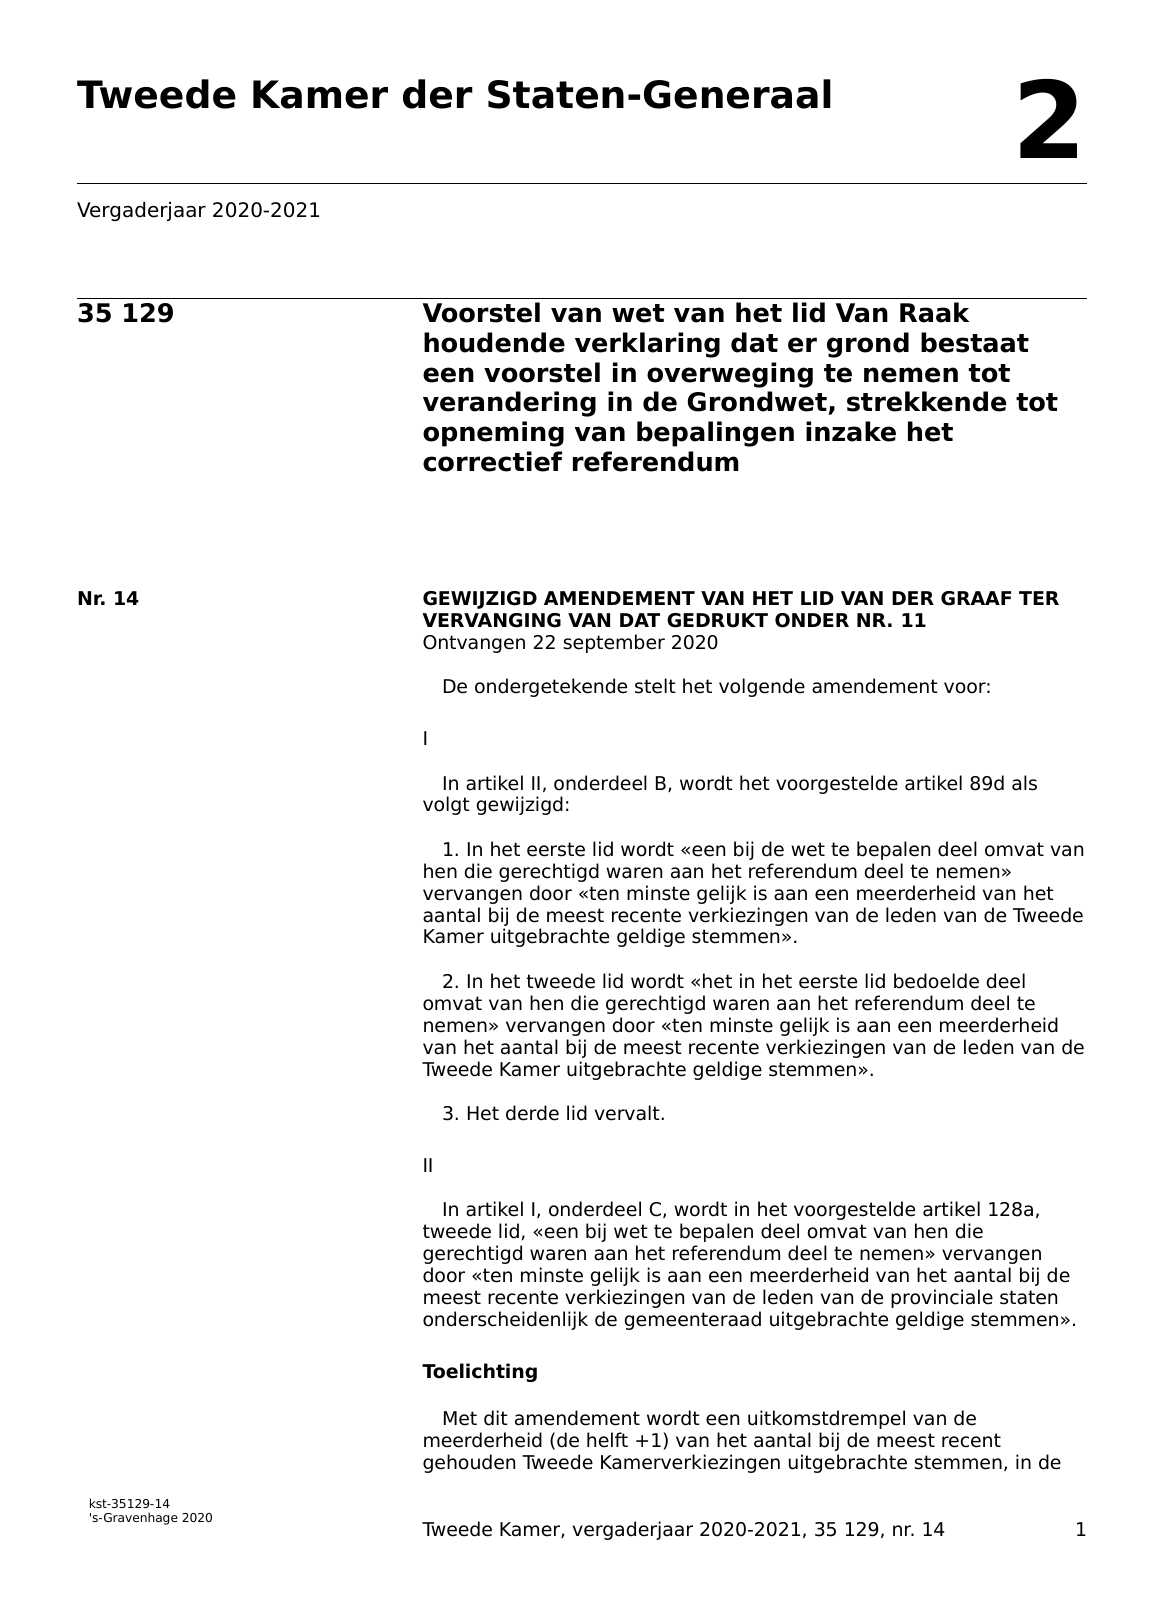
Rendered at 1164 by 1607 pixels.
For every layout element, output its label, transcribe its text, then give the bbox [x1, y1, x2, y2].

text 2. In het tweede lid wordt «het in het eerste lid bedoelde deel omvat van hen die gerechtigd waren aan het referendum deel te nemen» vervangen door «ten minste gelijk is aan een meerderheid van het aantal bij de meest recente verkiezingen van de leden van de Tweede Kamer uitgebrachte geldige stemmen». [422, 971, 1087, 1081]
text In artikel I, onderdeel C, wordt in het voorgestelde artikel 128a, tweede lid, «een bij wet te bepalen deel omvat van hen die gerechtigd waren aan het referendum deel te nemen» vervangen door «ten minste gelijk is aan een meerderheid van het aantal bij de meest recente verkiezingen van de leden van de provinciale staten onderscheidenlijk de gemeenteraad uitgebrachte geldige stemmen». [422, 1199, 1087, 1331]
text De ondergetekende stelt het volgende amendement voor: [422, 676, 1087, 698]
subtitle Toelichting [422, 1361, 1087, 1383]
text kst-35129-14 [88, 1497, 323, 1511]
text Met dit amendement wordt een uitkomstdrempel van de meerderheid (de helft +1) van het aantal bij de meest recent gehouden Tweede Kamerverkiezingen uitgebrachte stemmen, in de [422, 1408, 1087, 1474]
subtitle Nr. 14 GEWIJZIGD AMENDEMENT VAN HET LID VAN DER GRAAF TER VERVANGING VAN DAT GEDRUKT ONDER NR. 11 [77, 588, 1087, 632]
text Ontvangen 22 september 2020 [422, 632, 1087, 654]
table_cell Vergaderjaar 2020-2021 [77, 184, 1087, 298]
text 's-Gravenhage 2020 [88, 1511, 323, 1525]
table_header Tweede Kamer der Staten-Generaal [77, 59, 886, 183]
table_header 2 [886, 59, 1087, 183]
text 1. In het eerste lid wordt «een bij de wet te bepalen deel omvat van hen die gerechtigd waren aan het referendum deel te nemen» vervangen door «ten minste gelijk is aan een meerderheid van het aantal bij de meest recente verkiezingen van de leden van de Tweede Kamer uitgebrachte geldige stemmen». [422, 838, 1087, 948]
text 3. Het derde lid vervalt. [422, 1103, 1087, 1125]
text In artikel II, onderdeel B, wordt het voorgestelde artikel 89d als volgt gewijzigd: [422, 772, 1087, 816]
subtitle II [422, 1155, 1087, 1177]
subtitle I [422, 728, 1087, 750]
subtitle 35 129 Voorstel van wet van het lid Van Raak houdende verklaring dat er grond bestaat een voorstel in overweging te nemen tot verandering in de Grondwet, strekkende tot opneming van bepalingen inzake het correctief referendum [77, 299, 1087, 477]
